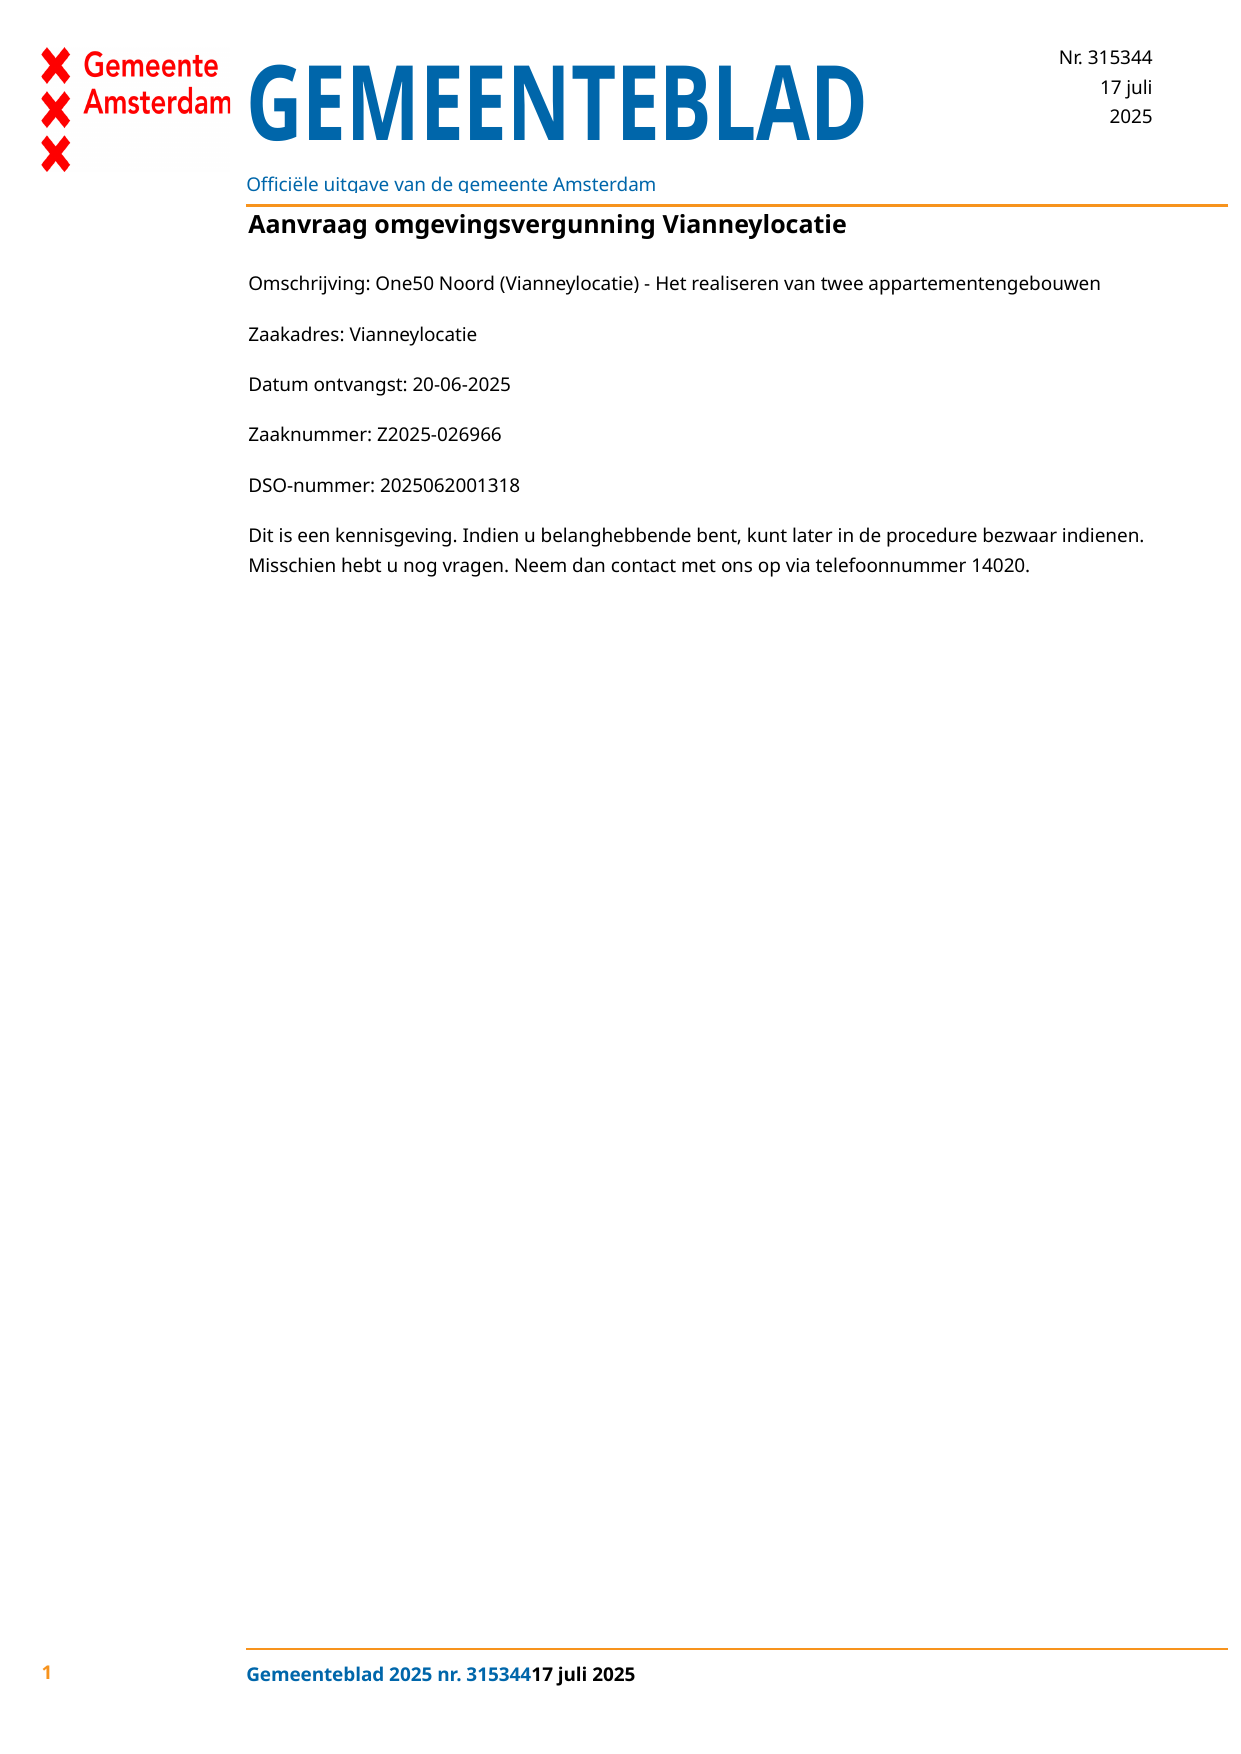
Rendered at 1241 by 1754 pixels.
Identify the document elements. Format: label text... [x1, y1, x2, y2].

text Zaakadres: Vianneylocatie [248, 321, 1152, 346]
text Dit is een kennisgeving. Indien u belanghebbende bent, kunt later in de procedure bezwaar indienen. Misschien hebt u nog vragen. Neem dan contact met ons op via telefoonnummer 14020. [248, 522, 1152, 578]
text Omschrijving: One50 Noord (Vianneylocatie) - Het realiseren van twee appartementengebouwen [248, 270, 1152, 296]
text Aanvraag omgevingsvergunning Vianneylocatie [248, 207, 1152, 241]
text DSO-nummer: 2025062001318 [248, 472, 1152, 498]
text Datum ontvangst: 20-06-2025 [248, 371, 1152, 397]
picture [41, 47, 231, 172]
text Zaaknummer: Z2025-026966 [248, 422, 1152, 447]
